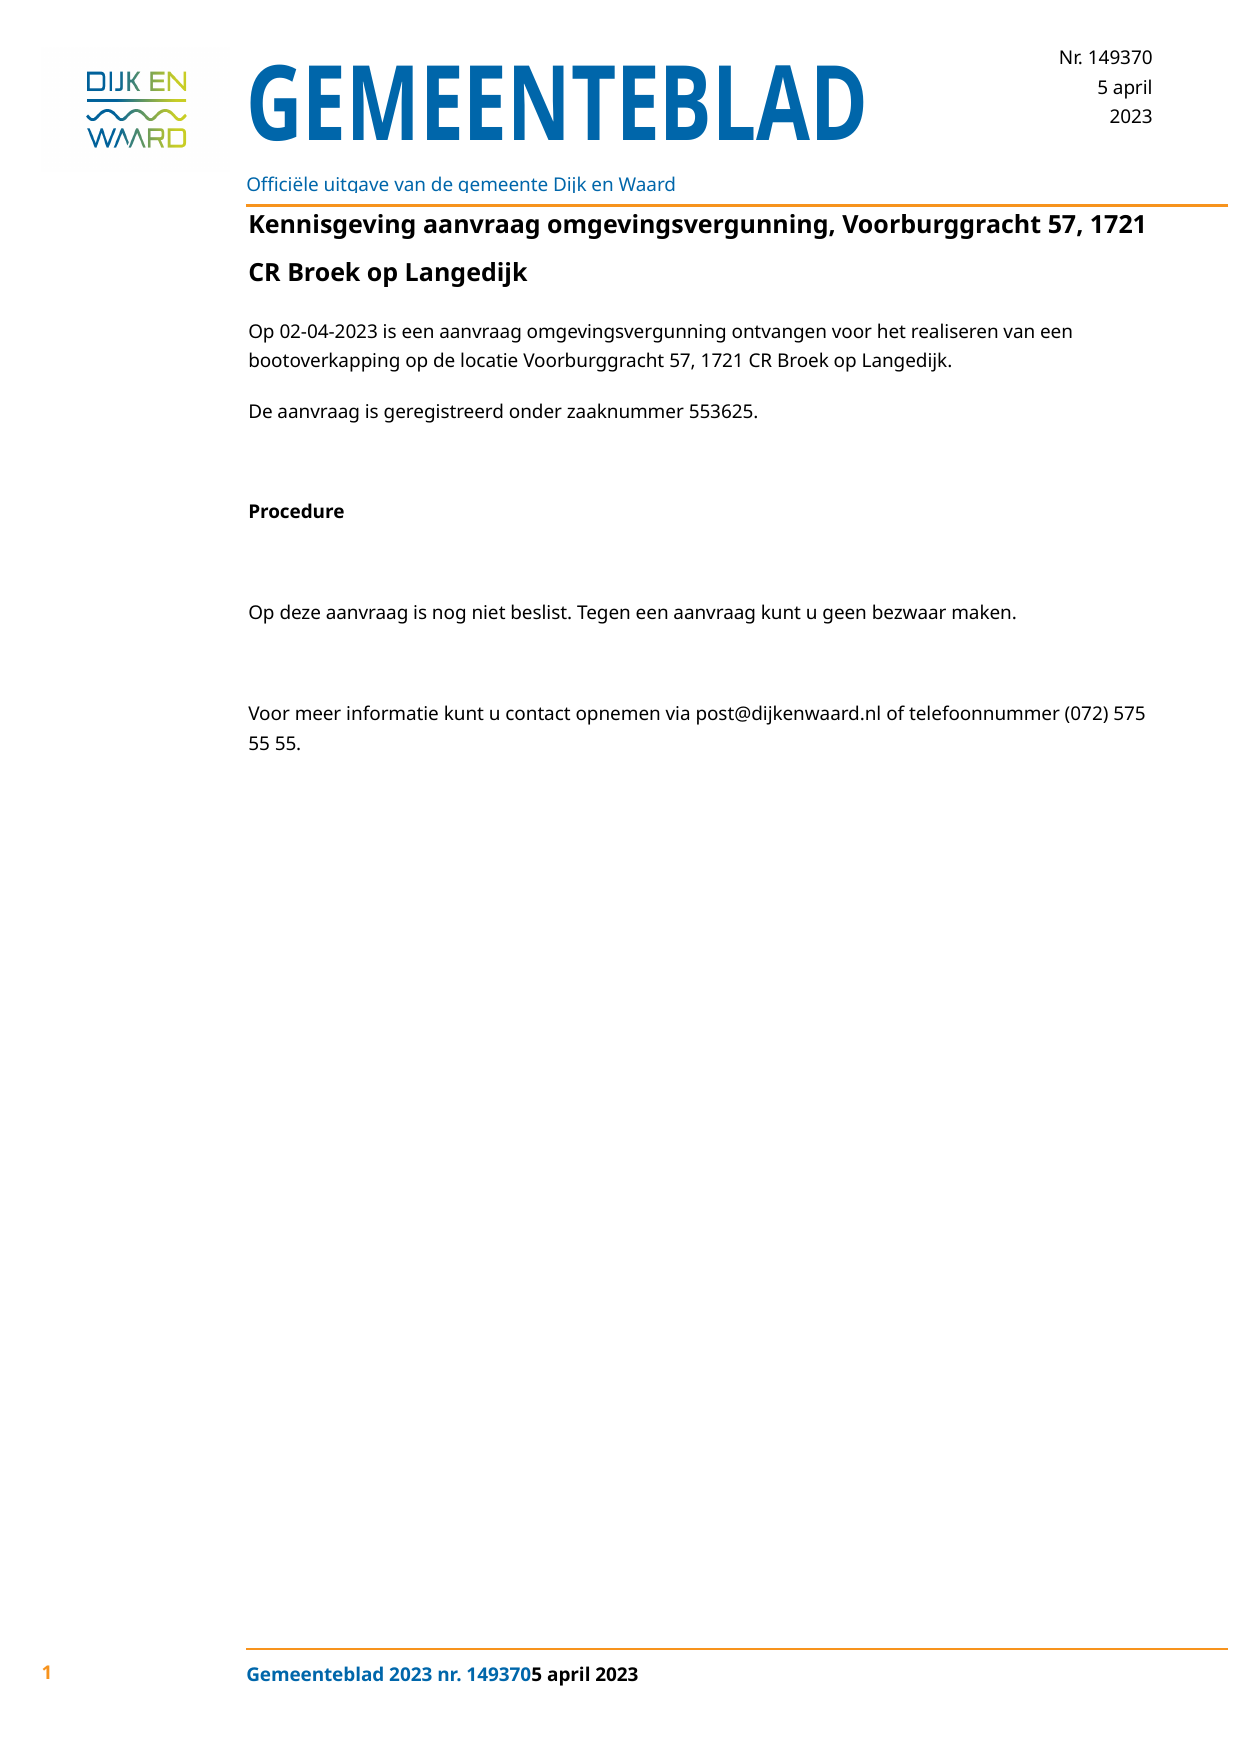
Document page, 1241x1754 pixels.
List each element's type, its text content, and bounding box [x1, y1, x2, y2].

text De aanvraag is geregistreerd onder zaaknummer 553625. [248, 398, 1152, 424]
text Voor meer informatie kunt u contact opnemen via post@dijkenwaard.nl of telefoonnummer (072) 575 55 55. [248, 700, 1152, 756]
text Op 02-04-2023 is een aanvraag omgevingsvergunning ontvangen voor het realiseren van een bootoverkapping op de locatie Voorburggracht 57, 1721 CR Broek op Langedijk. [248, 318, 1152, 373]
picture [41, 47, 231, 172]
text Kennisgeving aanvraag omgevingsvergunning, Voorburggracht 57, 1721 CR Broek op Langedijk [248, 207, 1152, 288]
text Procedure [248, 499, 1152, 524]
text Op deze aanvraag is nog niet beslist. Tegen een aanvraag kunt u geen bezwaar maken. [248, 599, 1152, 625]
